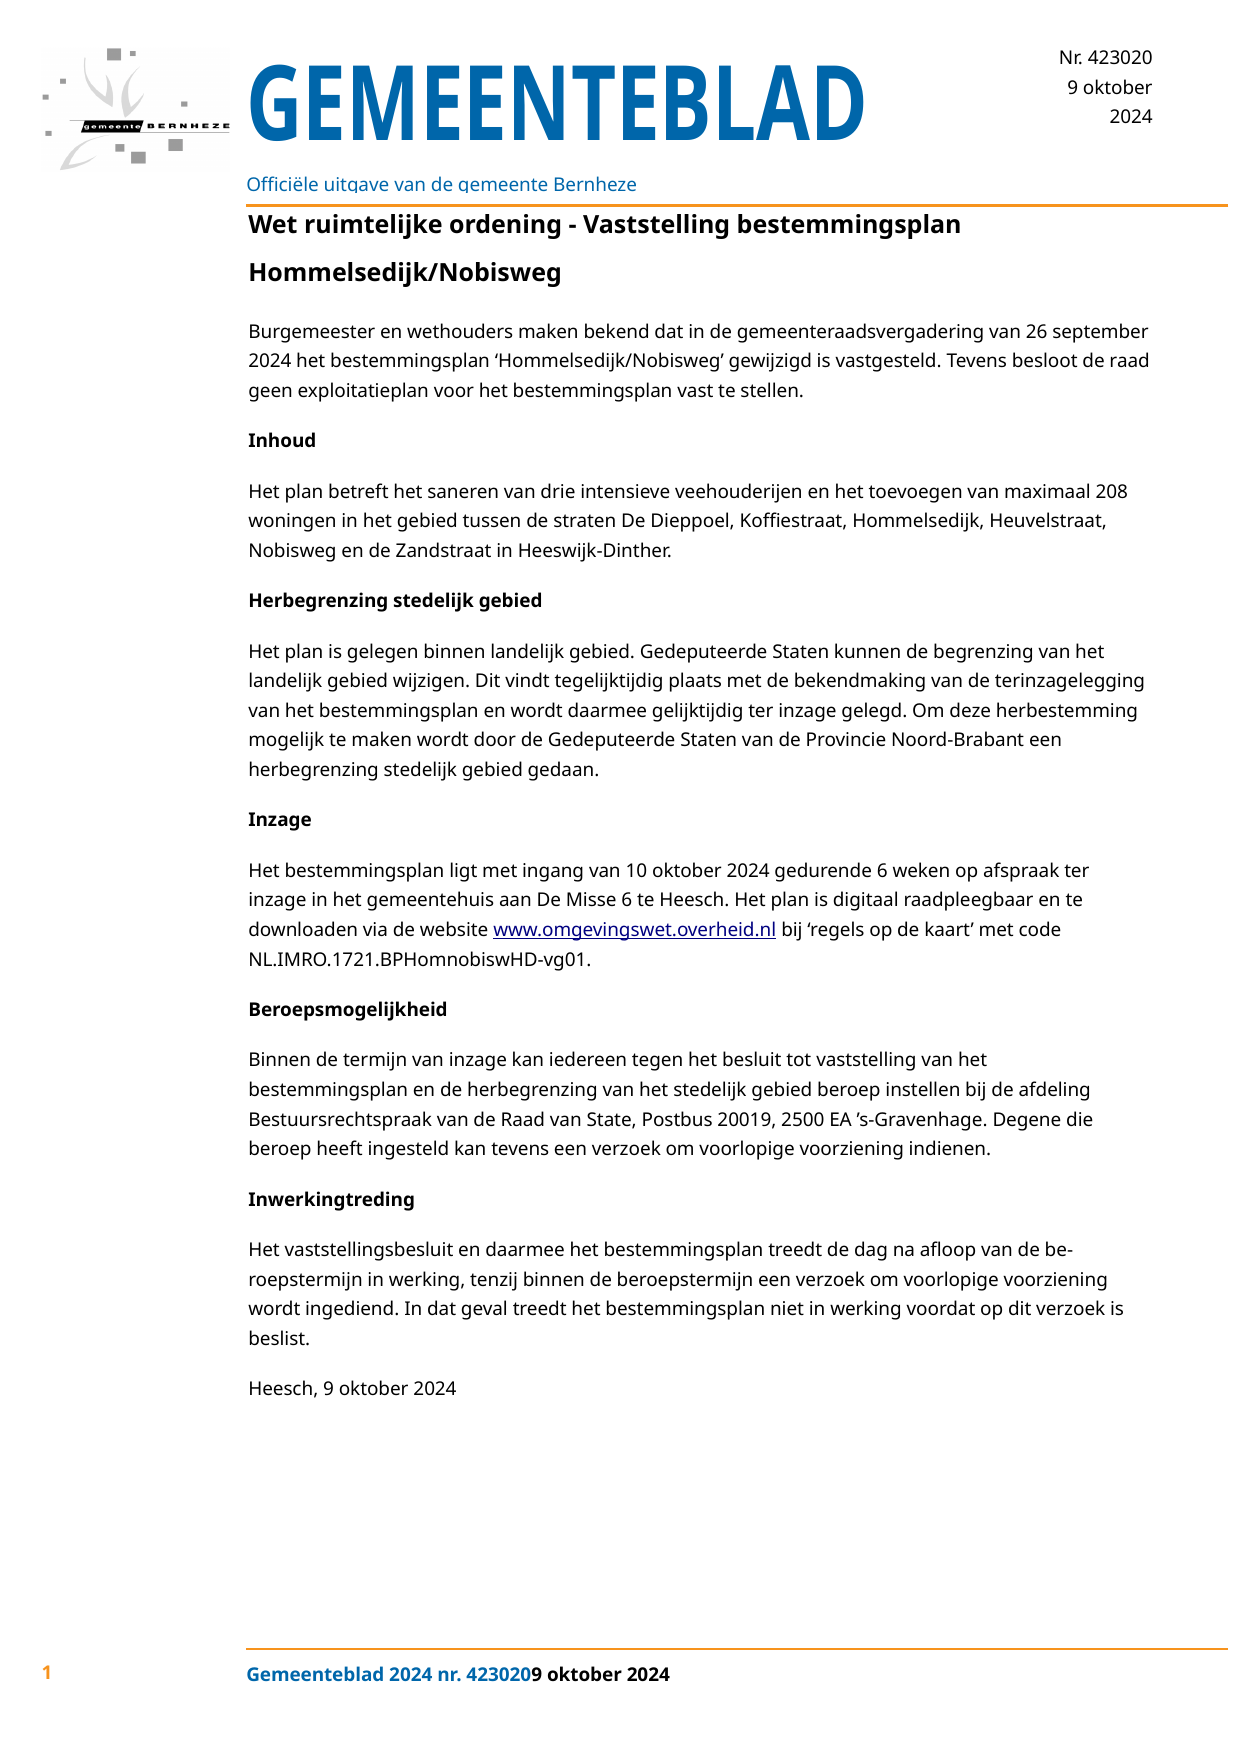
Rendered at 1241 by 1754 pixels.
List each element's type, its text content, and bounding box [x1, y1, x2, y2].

text Inhoud [248, 427, 1152, 453]
text Het vaststellingsbesluit en daarmee het bestemmingsplan treedt de dag na afloop van de be-roepstermijn in werking, tenzij binnen de beroepstermijn een verzoek om voorlopige voorziening wordt ingediend. In dat geval treedt het bestemmingsplan niet in werking voordat op dit verzoek is beslist. [248, 1236, 1152, 1351]
text Beroepsmogelijkheid [248, 996, 1152, 1022]
text Binnen de termijn van inzage kan iedereen tegen het besluit tot vaststelling van het bestemmingsplan en de herbegrenzing van het stedelijk gebied beroep instellen bij de afdeling Bestuursrechtspraak van de Raad van State, Postbus 20019, 2500 EA ’s-Gravenhage. Degene die beroep heeft ingesteld kan tevens een verzoek om voorlopige voorziening indienen. [248, 1047, 1152, 1161]
text Het plan betreft het saneren van drie intensieve veehouderijen en het toevoegen van maximaal 208 woningen in het gebied tussen de straten De Dieppoel, Koffiestraat, Hommelsedijk, Heuvelstraat, Nobisweg en de Zandstraat in Heeswijk-Dinther. [248, 478, 1152, 563]
text Burgemeester en wethouders maken bekend dat in de gemeenteraadsvergadering van 26 september 2024 het bestemmingsplan ‘Hommelsedijk/Nobisweg’ gewijzigd is vastgesteld. Tevens besloot de raad geen exploitatieplan voor het bestemmingsplan vast te stellen. [248, 318, 1152, 403]
text Herbegrenzing stedelijk gebied [248, 587, 1152, 613]
text Het bestemmingsplan ligt met ingang van 10 oktober 2024 gedurende 6 weken op afspraak ter inzage in het gemeentehuis aan De Misse 6 te Heesch. Het plan is digitaal raadpleegbaar en te downloaden via de website www.omgevingswet.overheid.nl bij ‘regels op de kaart’ met code NL.IMRO.1721.BPHomnobiswHD-vg01. [248, 857, 1152, 972]
text Inwerkingtreding [248, 1186, 1152, 1212]
text Wet ruimtelijke ordening - Vaststelling bestemmingsplan Hommelsedijk/Nobisweg [248, 207, 1152, 288]
picture [41, 47, 231, 172]
text Heesch, 9 oktober 2024 [248, 1375, 1152, 1401]
text Het plan is gelegen binnen landelijk gebied. Gedeputeerde Staten kunnen de begrenzing van het landelijk gebied wijzigen. Dit vindt tegelijktijdig plaats met de bekendmaking van de terinzagelegging van het bestemmingsplan en wordt daarmee gelijktijdig ter inzage gelegd. Om deze herbestemming mogelijk te maken wordt door de Gedeputeerde Staten van de Provincie Noord-Brabant een herbegrenzing stedelijk gebied gedaan. [248, 638, 1152, 782]
text Inzage [248, 807, 1152, 832]
